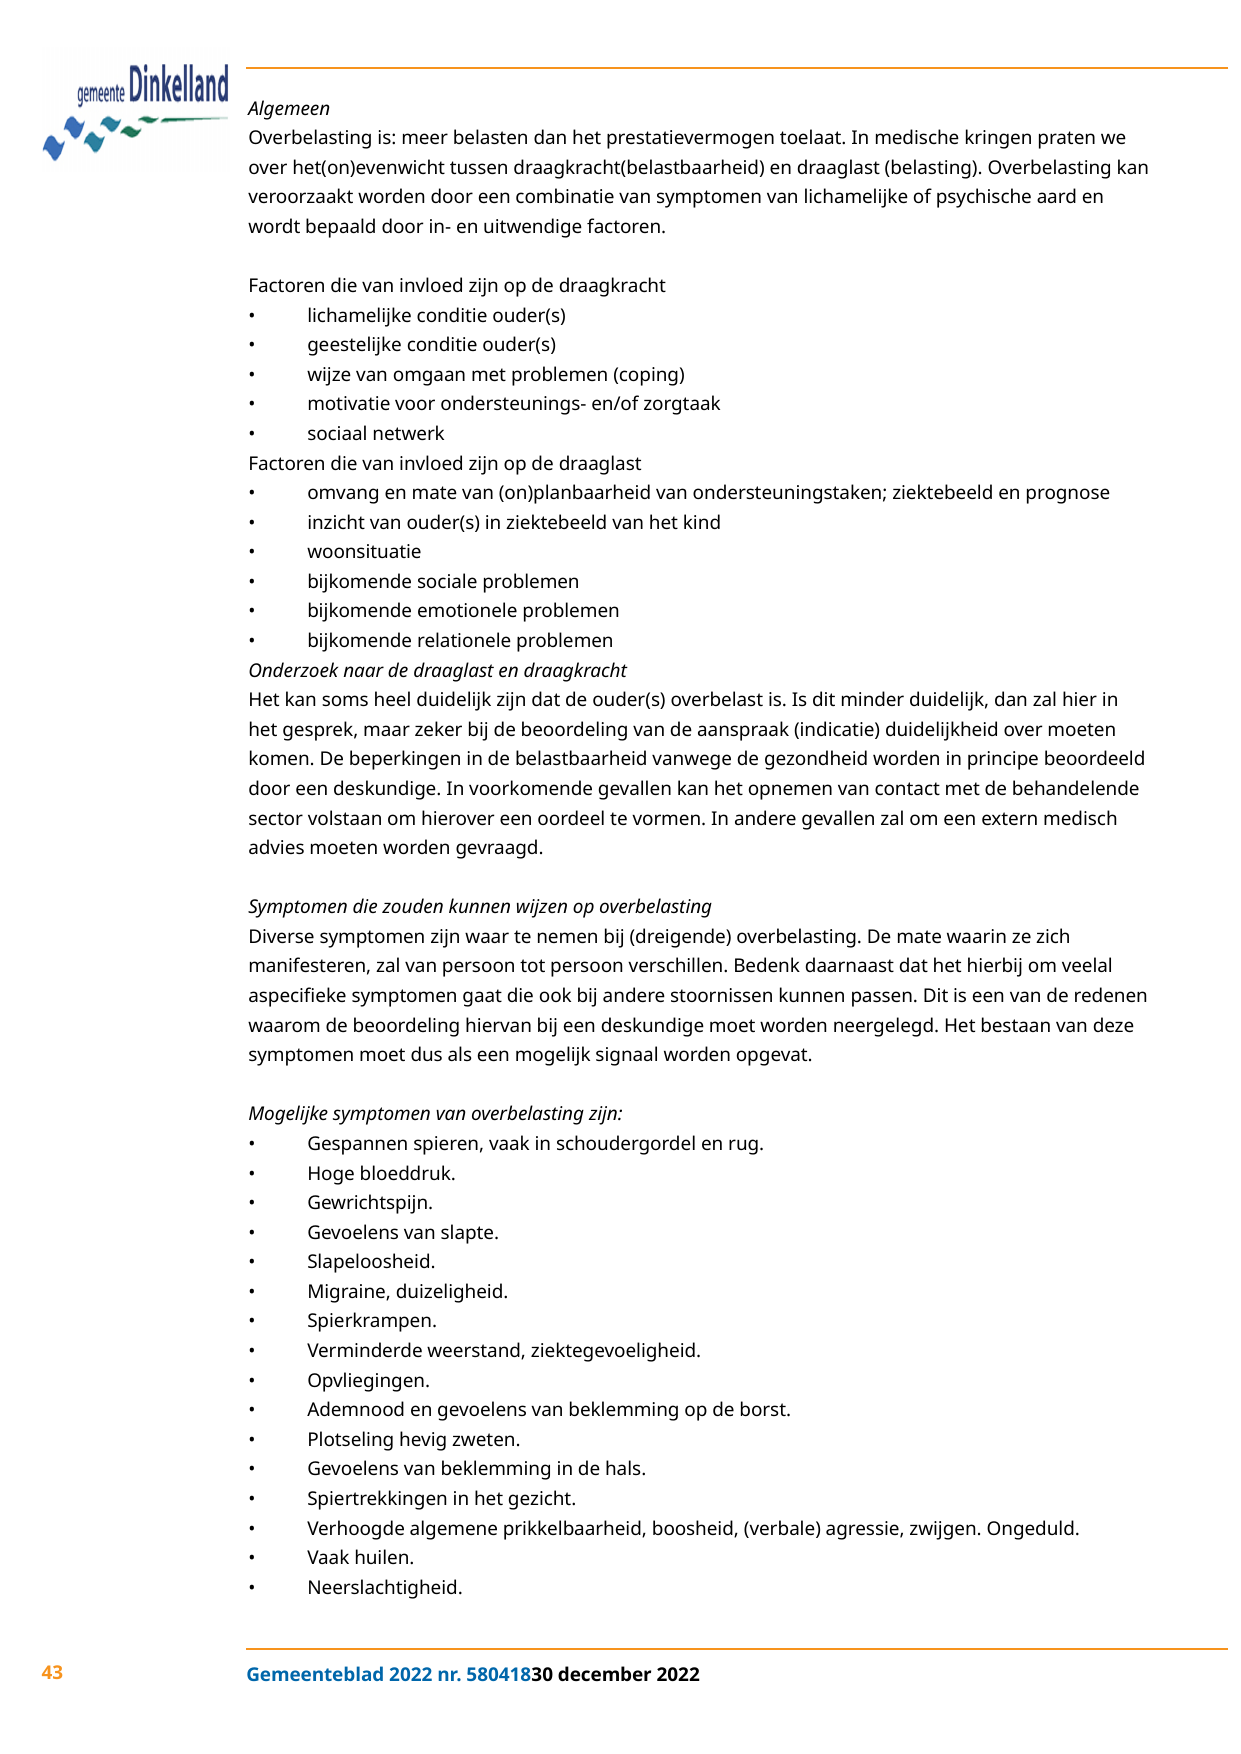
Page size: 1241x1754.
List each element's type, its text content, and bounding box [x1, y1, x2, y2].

list Neerslachtigheid. [248, 1574, 1152, 1600]
text Diverse symptomen zijn waar te nemen bij (dreigende) overbelasting. De mate waarin ze zich manifesteren, zal van persoon tot persoon verschillen. Bedenk daarnaast dat het hierbij om veelal aspecifieke symptomen gaat die ook bij andere stoornissen kunnen passen. Dit is een van de redenen waarom de beoordeling hiervan bij een deskundige moet worden neergelegd. Het bestaan van deze symptomen moet dus als een mogelijk signaal worden opgevat. [248, 923, 1152, 1067]
list Gevoelens van beklemming in de hals. [248, 1456, 1152, 1481]
text Mogelijke symptomen van overbelasting zijn: [248, 1101, 1152, 1126]
list Spiertrekkingen in het gezicht. [248, 1485, 1152, 1511]
list inzicht van ouder(s) in ziektebeeld van het kind [248, 509, 1152, 535]
list Hoge bloeddruk. [248, 1160, 1152, 1186]
text Factoren die van invloed zijn op de draaglast [248, 450, 1152, 476]
list Verhoogde algemene prikkelbaarheid, boosheid, (verbale) agressie, zwijgen. Ongeduld. [248, 1515, 1152, 1541]
list bijkomende emotionele problemen [248, 598, 1152, 623]
list Slapeloosheid. [248, 1248, 1152, 1274]
list Plotseling hevig zweten. [248, 1426, 1152, 1452]
list Vaak huilen. [248, 1544, 1152, 1570]
text Het kan soms heel duidelijk zijn dat de ouder(s) overbelast is. Is dit minder duidelijk, dan zal hier in het gesprek, maar zeker bij de beoordeling van de aanspraak (indicatie) duidelijkheid over moeten komen. De beperkingen in de belastbaarheid vanwege de gezondheid worden in principe beoordeeld door een deskundige. In voorkomende gevallen kan het opnemen van contact met de behandelende sector volstaan om hierover een oordeel te vormen. In andere gevallen zal om een extern medisch advies moeten worden gevraagd. [248, 686, 1152, 860]
list Spierkrampen. [248, 1308, 1152, 1333]
list omvang en mate van (on)planbaarheid van ondersteuningstaken; ziektebeeld en prognose [248, 479, 1152, 505]
text Symptomen die zouden kunnen wijzen op overbelasting [248, 893, 1152, 919]
list motivatie voor ondersteunings- en/of zorgtaak [248, 391, 1152, 416]
text Onderzoek naar de draaglast en draagkracht [248, 657, 1152, 683]
picture [41, 47, 231, 172]
list Gewrichtspijn. [248, 1189, 1152, 1215]
list lichamelijke conditie ouder(s) [248, 302, 1152, 328]
text Factoren die van invloed zijn op de draagkracht [248, 272, 1152, 298]
list bijkomende relationele problemen [248, 627, 1152, 653]
text Overbelasting is: meer belasten dan het prestatievermogen toelaat. In medische kringen praten we over het(on)evenwicht tussen draagkracht(belastbaarheid) en draaglast (belasting). Overbelasting kan veroorzaakt worden door een combinatie van symptomen van lichamelijke of psychische aard en wordt bepaald door in- en uitwendige factoren. [248, 124, 1152, 239]
list Migraine, duizeligheid. [248, 1278, 1152, 1304]
text Algemeen [248, 95, 1152, 121]
list sociaal netwerk [248, 420, 1152, 446]
list wijze van omgaan met problemen (coping) [248, 361, 1152, 387]
list Gevoelens van slapte. [248, 1219, 1152, 1245]
list geestelijke conditie ouder(s) [248, 331, 1152, 357]
list Verminderde weerstand, ziektegevoeligheid. [248, 1337, 1152, 1363]
list Opvliegingen. [248, 1367, 1152, 1393]
list bijkomende sociale problemen [248, 568, 1152, 594]
list Gespannen spieren, vaak in schoudergordel en rug. [248, 1130, 1152, 1156]
list Ademnood en gevoelens van beklemming op de borst. [248, 1396, 1152, 1422]
list woonsituatie [248, 538, 1152, 564]
